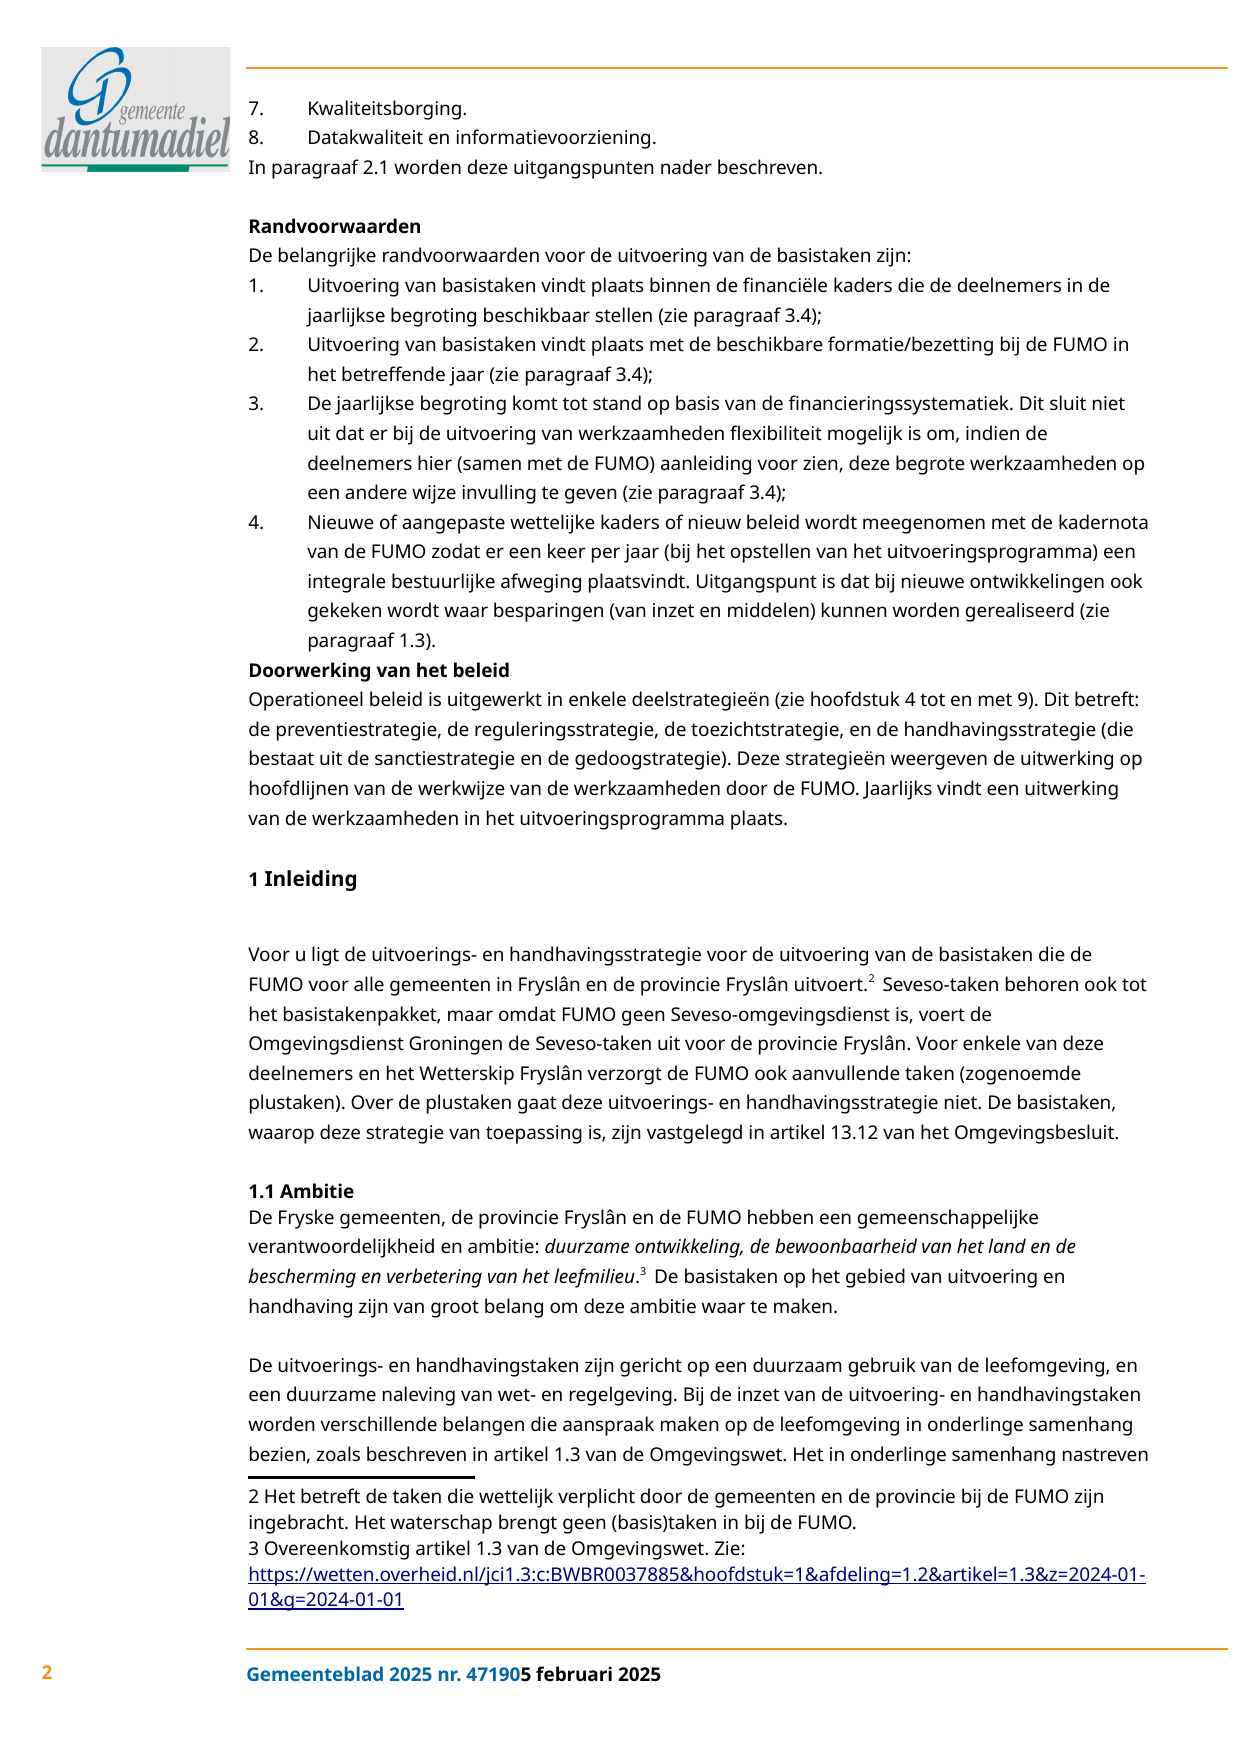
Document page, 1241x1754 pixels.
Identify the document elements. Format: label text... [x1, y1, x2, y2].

text De uitvoerings- en handhavingstaken zijn gericht op een duurzaam gebruik van de leefomgeving, en een duurzame naleving van wet- en regelgeving. Bij de inzet van de uitvoering- en handhavingstaken worden verschillende belangen die aanspraak maken op de leefomgeving in onderlinge samenhang bezien, zoals beschreven in artikel 1.3 van de Omgevingswet. Het in onderlinge samenhang nastreven [248, 1352, 1152, 1466]
list Kwaliteitsborging. [248, 95, 1152, 121]
list Datakwaliteit en informatievoorziening. [248, 124, 1152, 150]
text Het betreft de taken die wettelijk verplicht door de gemeenten en de provincie bij de FUMO zijn ingebracht. Het waterschap brengt geen (basis)taken in bij de FUMO. [248, 1483, 1152, 1535]
text De Fryske gemeenten, de provincie Fryslân en de FUMO hebben een gemeenschappelijke verantwoordelijkheid en ambitie: duurzame ontwikkeling, de bewoonbaarheid van het land en de bescherming en verbetering van het leefmilieu. De basistaken op het gebied van uitvoering en handhaving zijn van groot belang om deze ambitie waar te maken. [248, 1204, 1152, 1318]
text Randvoorwaarden [248, 213, 1152, 239]
text De belangrijke randvoorwaarden voor de uitvoering van de basistaken zijn: [248, 243, 1152, 268]
text Doorwerking van het beleid [248, 657, 1152, 683]
list Nieuwe of aangepaste wettelijke kaders of nieuw beleid wordt meegenomen met de kadernota van de FUMO zodat er een keer per jaar (bij het opstellen van het uitvoeringsprogramma) een integrale bestuurlijke afweging plaatsvindt. Uitgangspunt is dat bij nieuwe ontwikkelingen ook gekeken wordt waar besparingen (van inzet en middelen) kunnen worden gerealiseerd (zie paragraaf 1.3). [248, 509, 1152, 653]
text 1 Inleiding [248, 864, 1152, 892]
text In paragraaf 2.1 worden deze uitgangspunten nader beschreven. [248, 154, 1152, 180]
text Voor u ligt de uitvoerings- en handhavingsstrategie voor de uitvoering van de basistaken die de FUMO voor alle gemeenten in Fryslân en de provincie Fryslân uitvoert. Seveso-taken behoren ook tot het basistakenpakket, maar omdat FUMO geen Seveso-omgevingsdienst is, voert de Omgevingsdienst Groningen de Seveso-taken uit voor de provincie Fryslân. Voor enkele van deze deelnemers en het Wetterskip Fryslân verzorgt de FUMO ook aanvullende taken (zogenoemde plustaken). Over de plustaken gaat deze uitvoerings- en handhavingsstrategie niet. De basistaken, waarop deze strategie van toepassing is, zijn vastgelegd in artikel 13.12 van het Omgevingsbesluit. [248, 942, 1152, 1145]
text 1.1 Ambitie [248, 1178, 1152, 1204]
text Overeenkomstig artikel 1.3 van de Omgevingswet. Zie: https://wetten.overheid.nl/jci1.3:c:BWBR0037885&hoofdstuk=1&afdeling=1.2&artikel=1.3&z=2024-01-01&g=2024-01-01 [248, 1535, 1152, 1612]
picture [41, 47, 231, 172]
list Uitvoering van basistaken vindt plaats met de beschikbare formatie/bezetting bij de FUMO in het betreffende jaar (zie paragraaf 3.4); [248, 331, 1152, 387]
text Operationeel beleid is uitgewerkt in enkele deelstrategieën (zie hoofdstuk 4 tot en met 9). Dit betreft: de preventiestrategie, de reguleringsstrategie, de toezichtstrategie, en de handhavingsstrategie (die bestaat uit de sanctiestrategie en de gedoogstrategie). Deze strategieën weergeven de uitwerking op hoofdlijnen van de werkwijze van de werkzaamheden door de FUMO. Jaarlijks vindt een uitwerking van de werkzaamheden in het uitvoeringsprogramma plaats. [248, 686, 1152, 831]
list De jaarlijkse begroting komt tot stand op basis van de financieringssystematiek. Dit sluit niet uit dat er bij de uitvoering van werkzaamheden flexibiliteit mogelijk is om, indien de deelnemers hier (samen met de FUMO) aanleiding voor zien, deze begrote werkzaamheden op een andere wijze invulling te geven (zie paragraaf 3.4); [248, 391, 1152, 505]
list Uitvoering van basistaken vindt plaats binnen de financiële kaders die de deelnemers in de jaarlijkse begroting beschikbaar stellen (zie paragraaf 3.4); [248, 272, 1152, 328]
